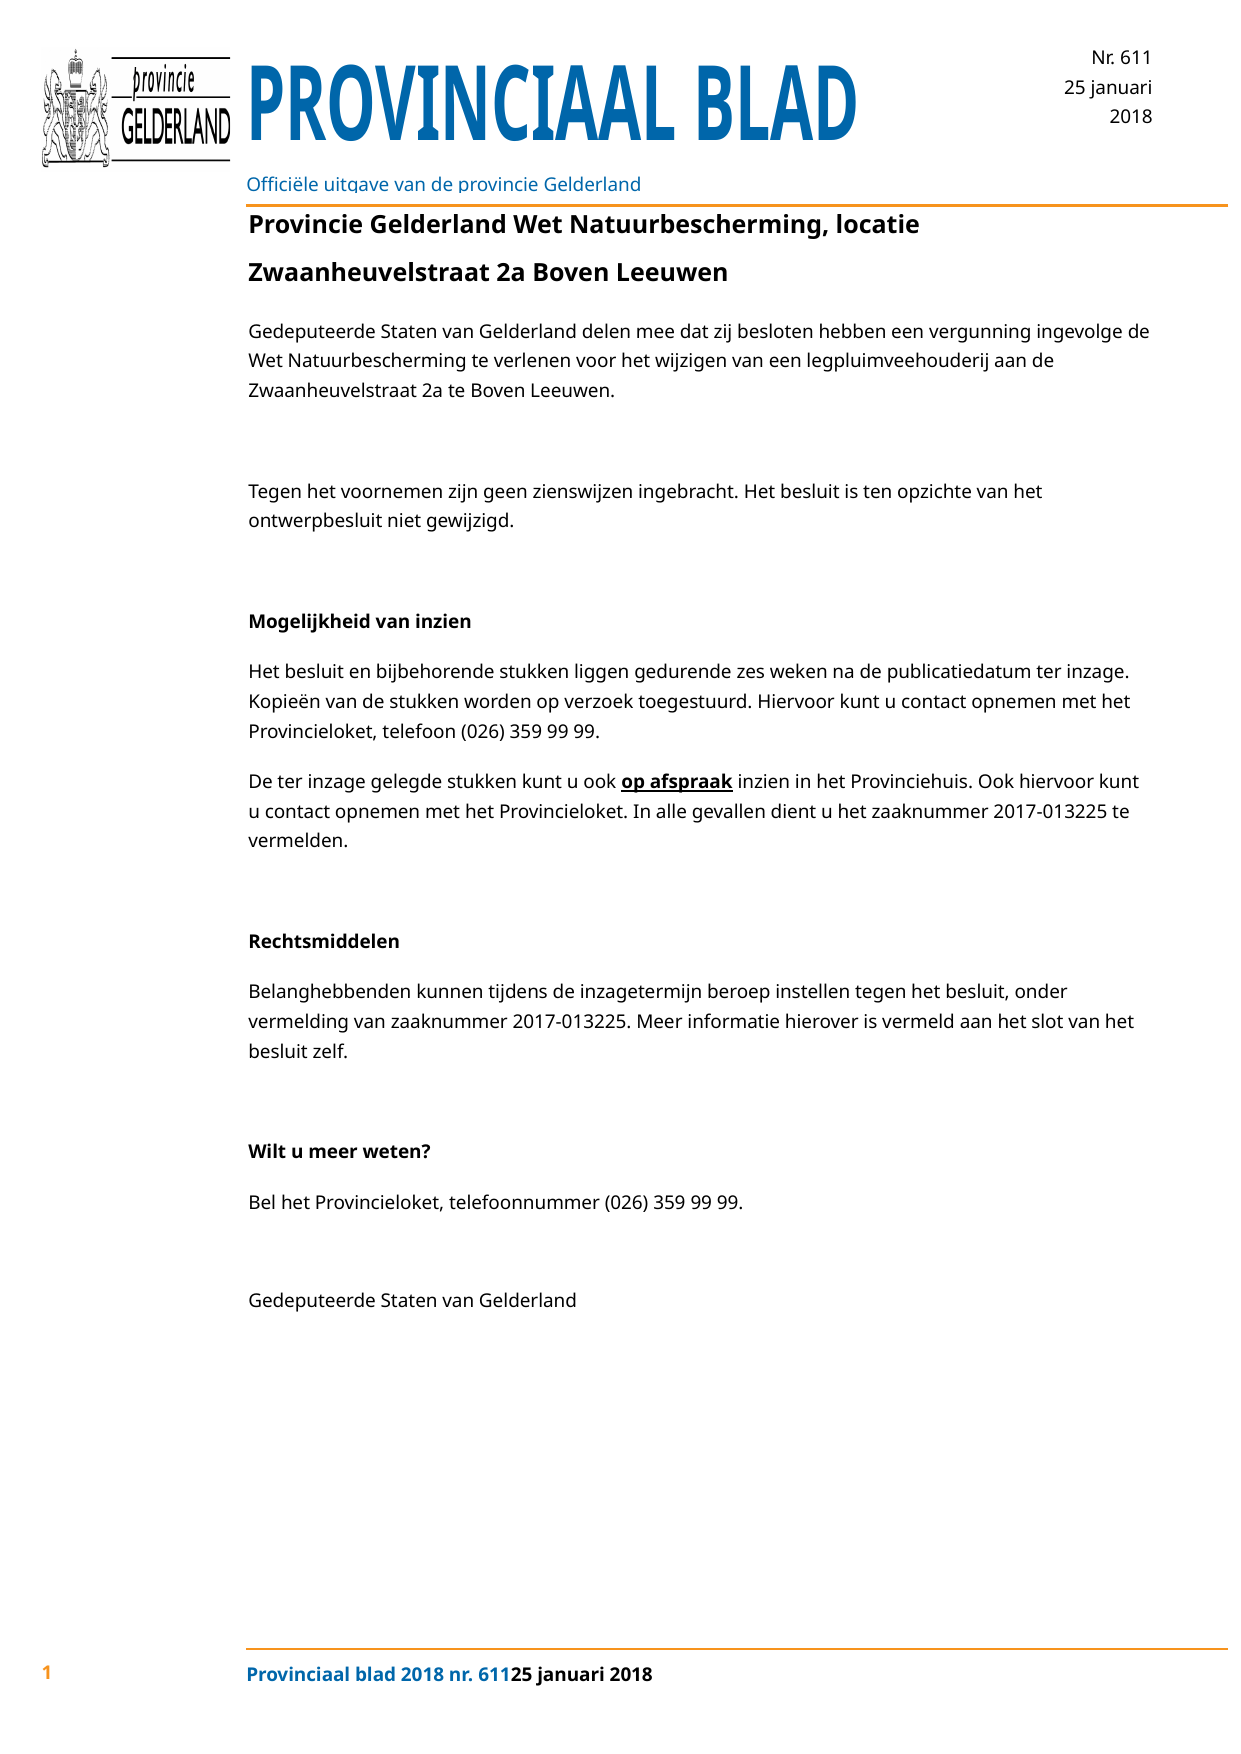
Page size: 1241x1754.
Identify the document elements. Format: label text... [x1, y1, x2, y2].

picture [41, 47, 231, 172]
text De ter inzage gelegde stukken kunt u ook op afspraak inzien in het Provinciehuis. Ook hiervoor kunt u contact opnemen met het Provincieloket. In alle gevallen dient u het zaaknummer 2017-013225 te vermelden. [248, 768, 1152, 853]
text Het besluit en bijbehorende stukken liggen gedurende zes weken na de publicatiedatum ter inzage. Kopieën van de stukken worden op verzoek toegestuurd. Hiervoor kunt u contact opnemen met het Provincieloket, telefoon (026) 359 99 99. [248, 659, 1152, 744]
text Wilt u meer weten? [248, 1139, 1152, 1164]
text Provincie Gelderland Wet Natuurbescherming, locatie Zwaanheuvelstraat 2a Boven Leeuwen [248, 207, 1152, 288]
text Gedeputeerde Staten van Gelderland [248, 1287, 1152, 1313]
text Gedeputeerde Staten van Gelderland delen mee dat zij besloten hebben een vergunning ingevolge de Wet Natuurbescherming te verlenen voor het wijzigen van een legpluimveehouderij aan de Zwaanheuvelstraat 2a te Boven Leeuwen. [248, 318, 1152, 403]
text Bel het Provincieloket, telefoonnummer (026) 359 99 99. [248, 1189, 1152, 1215]
text Mogelijkheid van inzien [248, 608, 1152, 634]
text Rechtsmiddelen [248, 928, 1152, 954]
text Belanghebbenden kunnen tijdens de inzagetermijn beroep instellen tegen het besluit, onder vermelding van zaaknummer 2017-013225. Meer informatie hierover is vermeld aan het slot van het besluit zelf. [248, 979, 1152, 1064]
text Tegen het voornemen zijn geen zienswijzen ingebracht. Het besluit is ten opzichte van het ontwerpbesluit niet gewijzigd. [248, 478, 1152, 533]
